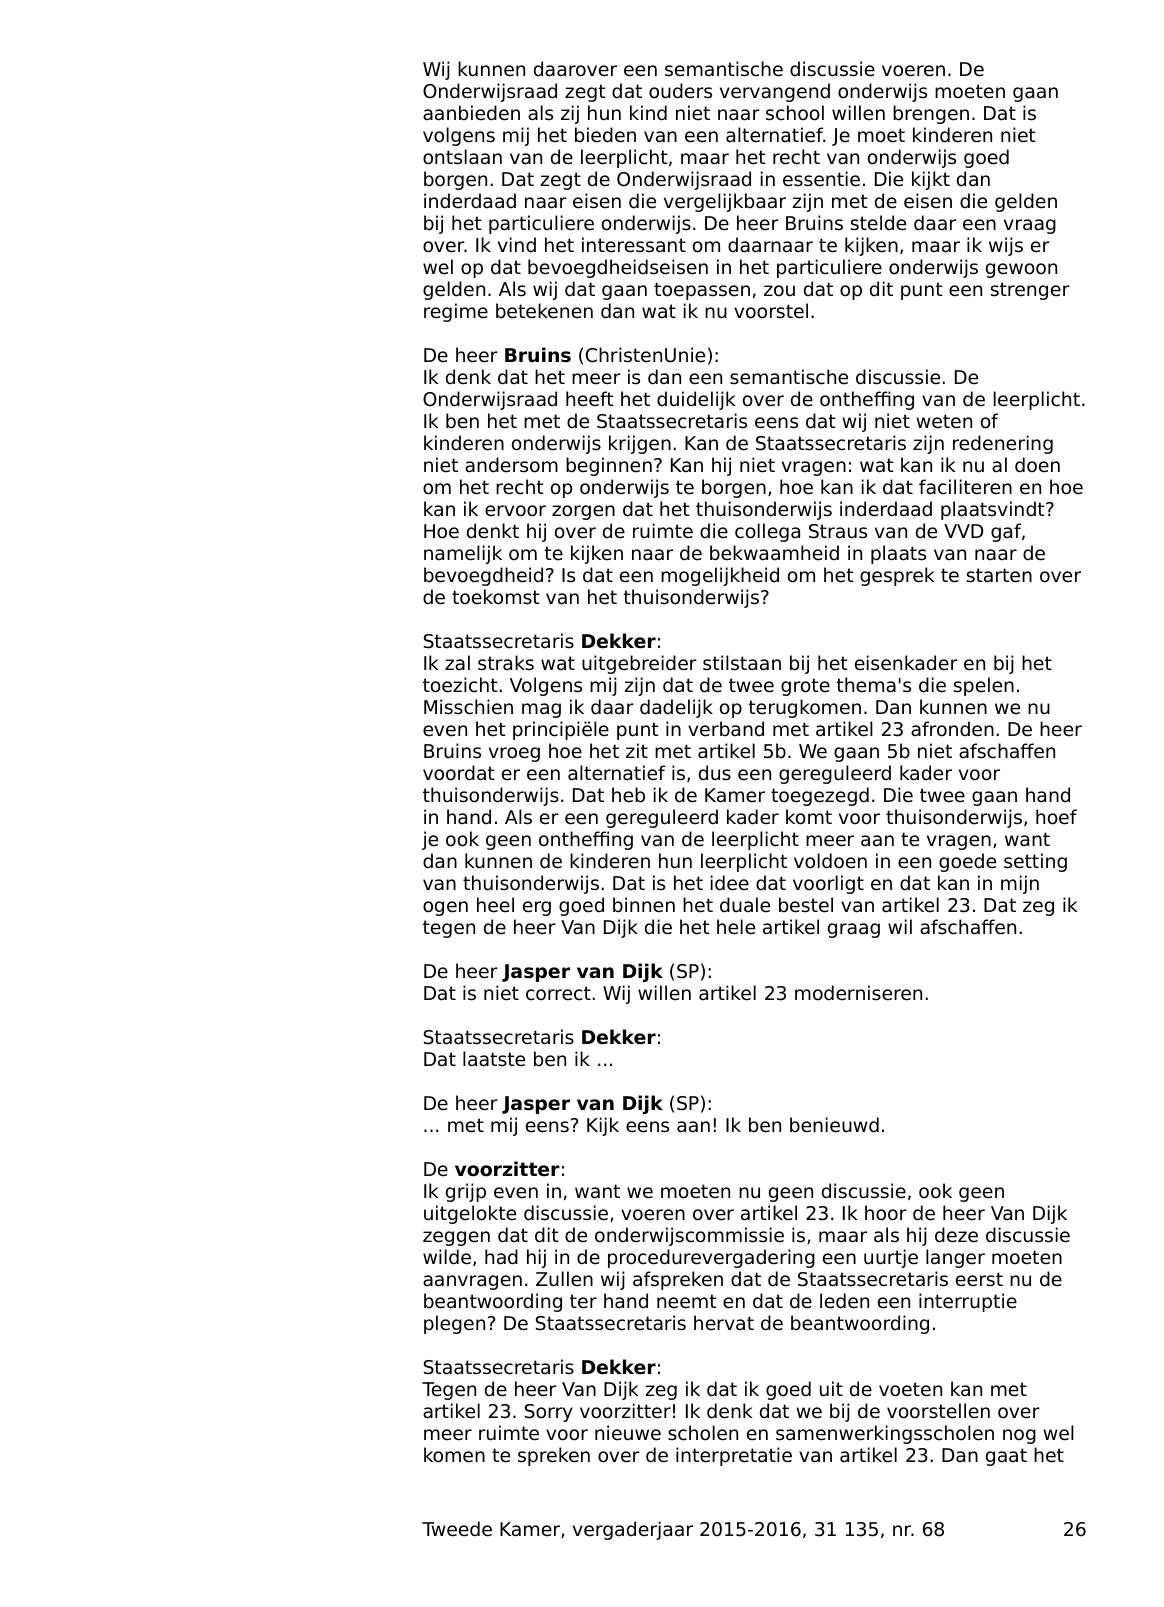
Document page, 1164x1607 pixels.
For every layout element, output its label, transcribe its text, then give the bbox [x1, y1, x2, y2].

text Staatssecretaris Dekker: [422, 1027, 1087, 1049]
text De heer Bruins (ChristenUnie): [422, 345, 1087, 367]
text ... met mij eens? Kijk eens aan! Ik ben benieuwd. [422, 1115, 1087, 1137]
text Dat laatste ben ik ... [422, 1049, 1087, 1071]
text Wij kunnen daarover een semantische discussie voeren. De Onderwijsraad zegt dat ouders vervangend onderwijs moeten gaan aanbieden als zij hun kind niet naar school willen brengen. Dat is volgens mij het bieden van een alternatief. Je moet kinderen niet ontslaan van de leerplicht, maar het recht van onderwijs goed borgen. Dat zegt de Onderwijsraad in essentie. Die kijkt dan inderdaad naar eisen die vergelijkbaar zijn met de eisen die gelden bij het particuliere onderwijs. De heer Bruins stelde daar een vraag over. Ik vind het interessant om daarnaar te kijken, maar ik wijs er wel op dat bevoegdheidseisen in het particuliere onderwijs gewoon gelden. Als wij dat gaan toepassen, zou dat op dit punt een strenger regime betekenen dan wat ik nu voorstel. [422, 59, 1087, 323]
text De heer Jasper van Dijk (SP): [422, 1093, 1087, 1115]
text De voorzitter: [422, 1159, 1087, 1181]
text Ik denk dat het meer is dan een semantische discussie. De Onderwijsraad heeft het duidelijk over de ontheffing van de leerplicht. Ik ben het met de Staatssecretaris eens dat wij niet weten of kinderen onderwijs krijgen. Kan de Staatssecretaris zijn redenering niet andersom beginnen? Kan hij niet vragen: wat kan ik nu al doen om het recht op onderwijs te borgen, hoe kan ik dat faciliteren en hoe kan ik ervoor zorgen dat het thuisonderwijs inderdaad plaatsvindt? Hoe denkt hij over de ruimte die collega Straus van de VVD gaf, namelijk om te kijken naar de bekwaamheid in plaats van naar de bevoegdheid? Is dat een mogelijkheid om het gesprek te starten over de toekomst van het thuisonderwijs? [422, 367, 1087, 609]
text Staatssecretaris Dekker: [422, 631, 1087, 653]
text Tegen de heer Van Dijk zeg ik dat ik goed uit de voeten kan met artikel 23. Sorry voorzitter! Ik denk dat we bij de voorstellen over meer ruimte voor nieuwe scholen en samenwerkingsscholen nog wel komen te spreken over de interpretatie van artikel 23. Dan gaat het [422, 1379, 1087, 1467]
text Staatssecretaris Dekker: [422, 1357, 1087, 1379]
text Dat is niet correct. Wij willen artikel 23 moderniseren. [422, 983, 1087, 1005]
text Ik grijp even in, want we moeten nu geen discussie, ook geen uitgelokte discussie, voeren over artikel 23. Ik hoor de heer Van Dijk zeggen dat dit de onderwijscommissie is, maar als hij deze discussie wilde, had hij in de procedurevergadering een uurtje langer moeten aanvragen. Zullen wij afspreken dat de Staatssecretaris eerst nu de beantwoording ter hand neemt en dat de leden een interruptie plegen? De Staatssecretaris hervat de beantwoording. [422, 1181, 1087, 1335]
text De heer Jasper van Dijk (SP): [422, 961, 1087, 983]
text Ik zal straks wat uitgebreider stilstaan bij het eisenkader en bij het toezicht. Volgens mij zijn dat de twee grote thema's die spelen. Misschien mag ik daar dadelijk op terugkomen. Dan kunnen we nu even het principiële punt in verband met artikel 23 afronden. De heer Bruins vroeg hoe het zit met artikel 5b. We gaan 5b niet afschaffen voordat er een alternatief is, dus een gereguleerd kader voor thuisonderwijs. Dat heb ik de Kamer toegezegd. Die twee gaan hand in hand. Als er een gereguleerd kader komt voor thuisonderwijs, hoef je ook geen ontheffing van de leerplicht meer aan te vragen, want dan kunnen de kinderen hun leerplicht voldoen in een goede setting van thuisonderwijs. Dat is het idee dat voorligt en dat kan in mijn ogen heel erg goed binnen het duale bestel van artikel 23. Dat zeg ik tegen de heer Van Dijk die het hele artikel graag wil afschaffen. [422, 653, 1087, 939]
